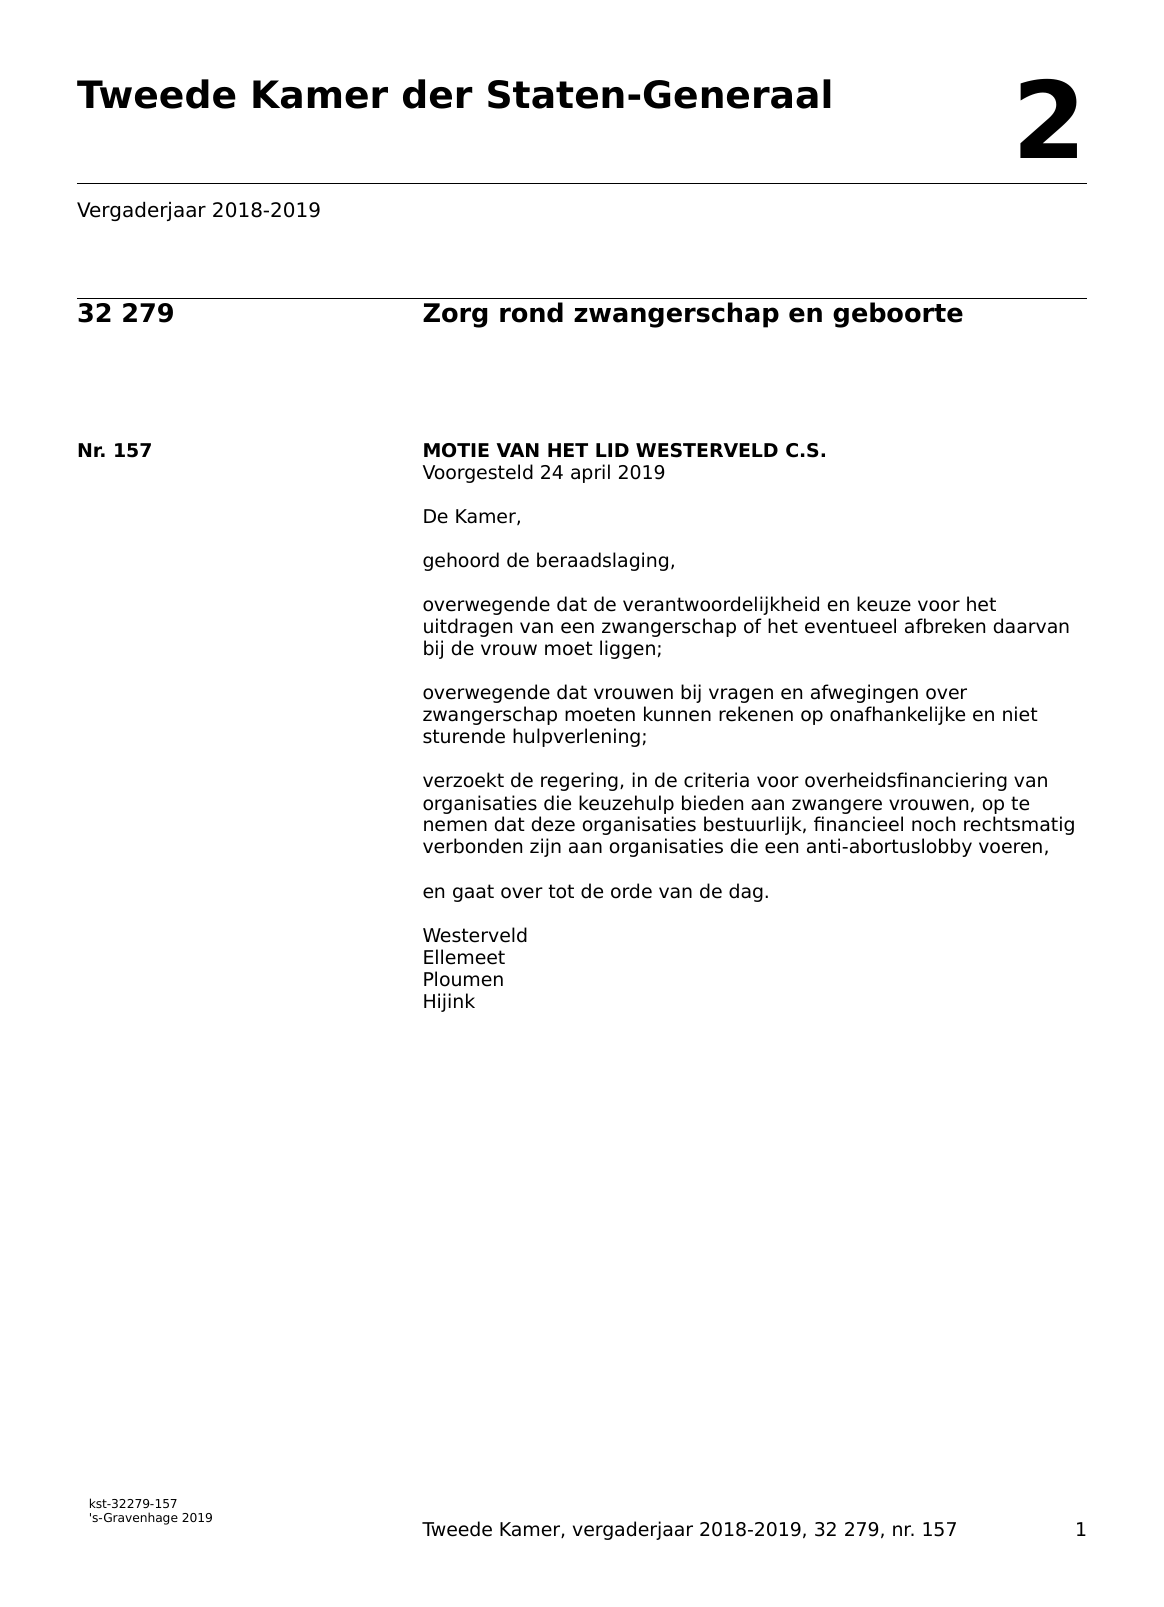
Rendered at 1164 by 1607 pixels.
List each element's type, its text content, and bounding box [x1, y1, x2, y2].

text verzoekt de regering, in de criteria voor overheidsfinanciering van organisaties die keuzehulp bieden aan zwangere vrouwen, op te nemen dat deze organisaties bestuurlijk, financieel noch rechtsmatig verbonden zijn aan organisaties die een anti-abortuslobby voeren, [422, 770, 1087, 858]
text kst-32279-157 [88, 1497, 323, 1511]
text overwegende dat de verantwoordelijkheid en keuze voor het uitdragen van een zwangerschap of het eventueel afbreken daarvan bij de vrouw moet liggen; [422, 594, 1087, 660]
table_header 2 [886, 59, 1087, 183]
text Ellemeet [422, 947, 1087, 969]
table_cell Vergaderjaar 2018-2019 [77, 184, 1087, 298]
table_header Tweede Kamer der Staten-Generaal [77, 59, 886, 183]
text Ploumen [422, 969, 1087, 991]
text en gaat over tot de orde van de dag. [422, 881, 1087, 902]
text Hijink [422, 991, 1087, 1013]
text De Kamer, [422, 506, 1087, 528]
subtitle 32 279 Zorg rond zwangerschap en geboorte [77, 299, 1087, 329]
text overwegende dat vrouwen bij vragen en afwegingen over zwangerschap moeten kunnen rekenen op onafhankelijke en niet sturende hulpverlening; [422, 682, 1087, 748]
text Voorgesteld 24 april 2019 [422, 462, 1087, 484]
text 's-Gravenhage 2019 [88, 1511, 323, 1525]
text Westerveld [422, 925, 1087, 947]
subtitle Nr. 157 MOTIE VAN HET LID WESTERVELD C.S. [77, 440, 1087, 462]
text gehoord de beraadslaging, [422, 550, 1087, 572]
